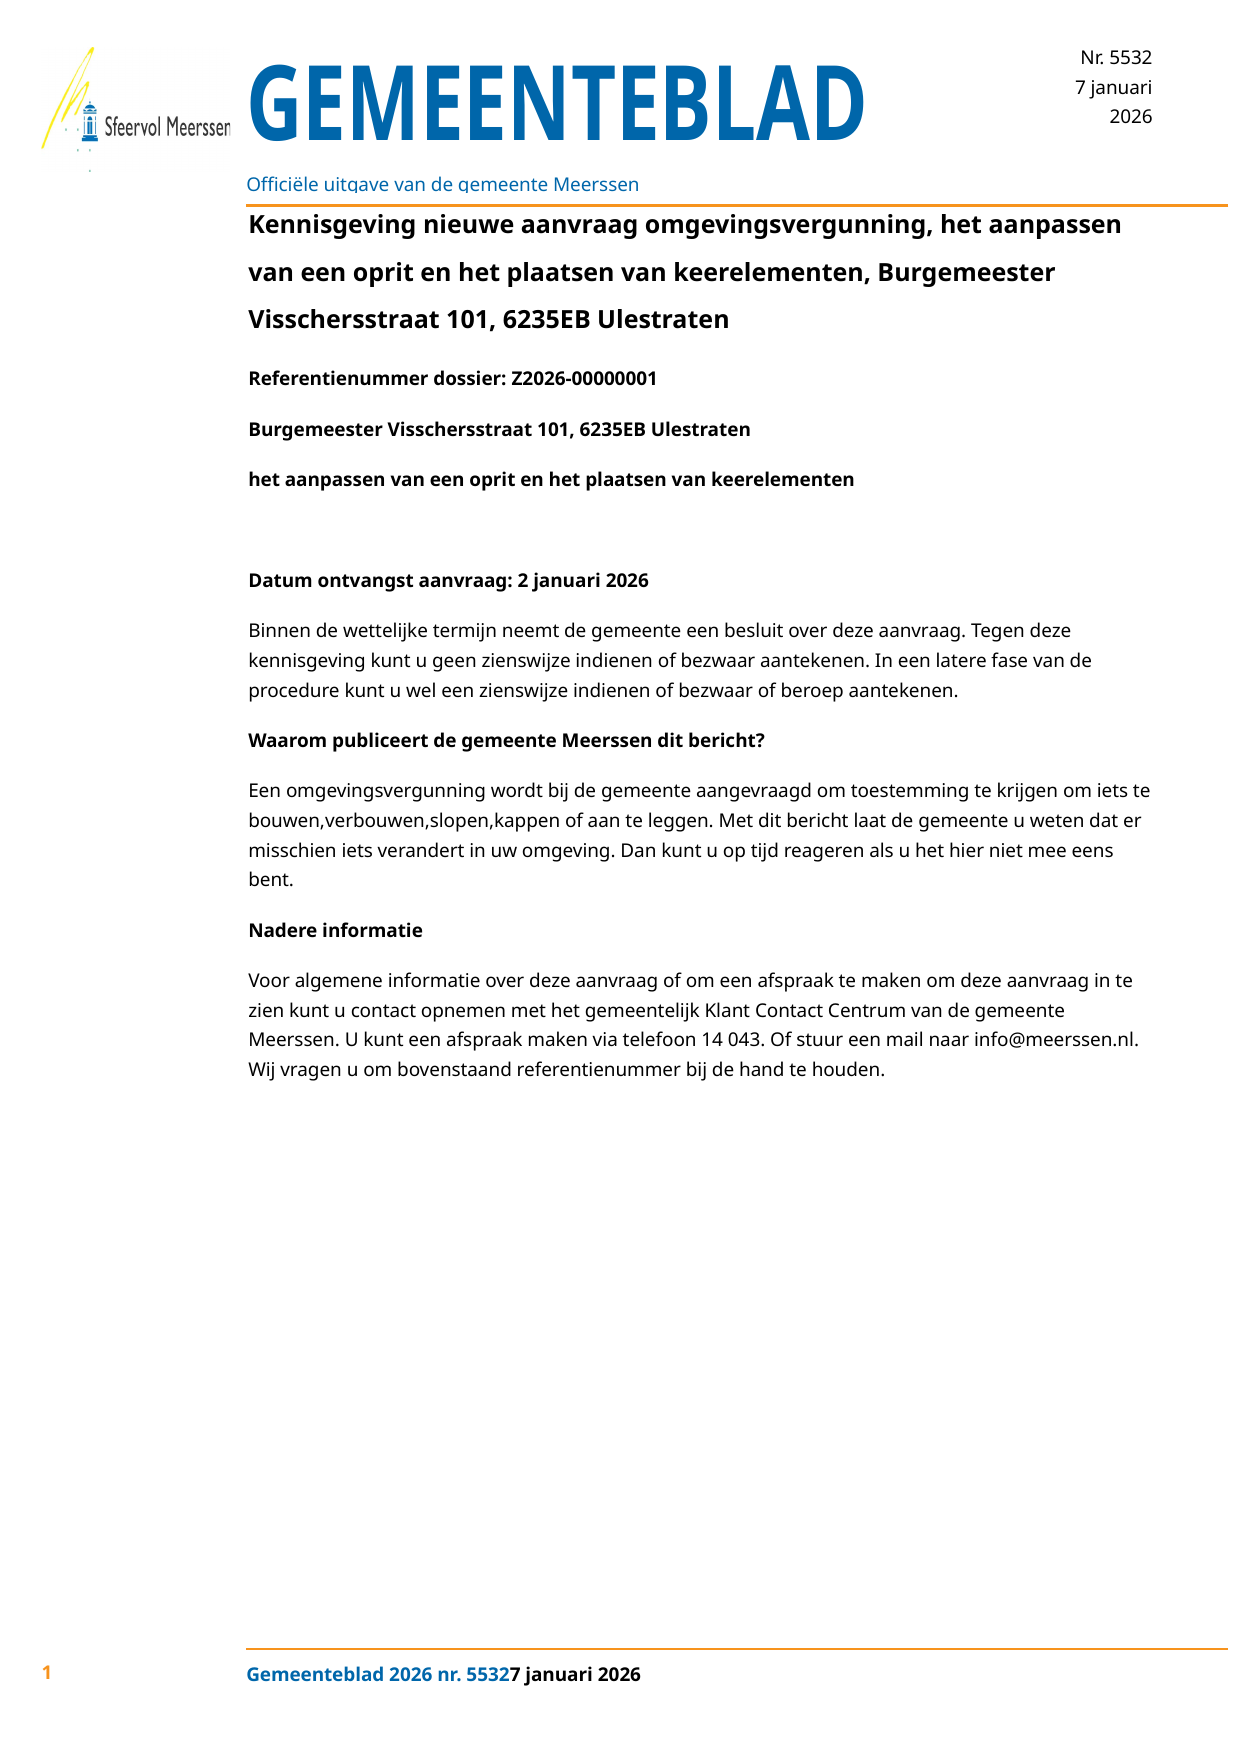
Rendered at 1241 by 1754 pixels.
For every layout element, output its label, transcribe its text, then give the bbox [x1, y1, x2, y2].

text Burgemeester Visschersstraat 101, 6235EB Ulestraten [248, 416, 1152, 442]
text Voor algemene informatie over deze aanvraag of om een afspraak te maken om deze aanvraag in te zien kunt u contact opnemen met het gemeentelijk Klant Contact Centrum van de gemeente Meerssen. U kunt een afspraak maken via telefoon 14 043. Of stuur een mail naar info@meerssen.nl. Wij vragen u om bovenstaand referentienummer bij de hand te houden. [248, 967, 1152, 1082]
text Waarom publiceert de gemeente Meerssen dit bericht? [248, 727, 1152, 753]
text Een omgevingsvergunning wordt bij de gemeente aangevraagd om toestemming te krijgen om iets te bouwen,verbouwen,slopen,kappen of aan te leggen. Met dit bericht laat de gemeente u weten dat er misschien iets verandert in uw omgeving. Dan kunt u op tijd reageren als u het hier niet mee eens bent. [248, 778, 1152, 892]
text Kennisgeving nieuwe aanvraag omgevingsvergunning, het aanpassen van een oprit en het plaatsen van keerelementen, Burgemeester Visschersstraat 101, 6235EB Ulestraten [248, 207, 1152, 336]
text Binnen de wettelijke termijn neemt de gemeente een besluit over deze aanvraag. Tegen deze kennisgeving kunt u geen zienswijze indienen of bezwaar aantekenen. In een latere fase van de procedure kunt u wel een zienswijze indienen of bezwaar of beroep aantekenen. [248, 618, 1152, 702]
text Datum ontvangst aanvraag: 2 januari 2026 [248, 567, 1152, 593]
text Nadere informatie [248, 917, 1152, 942]
picture [41, 47, 231, 172]
text Referentienummer dossier: Z2026-00000001 [248, 366, 1152, 391]
text het aanpassen van een oprit en het plaatsen van keerelementen [248, 466, 1152, 492]
